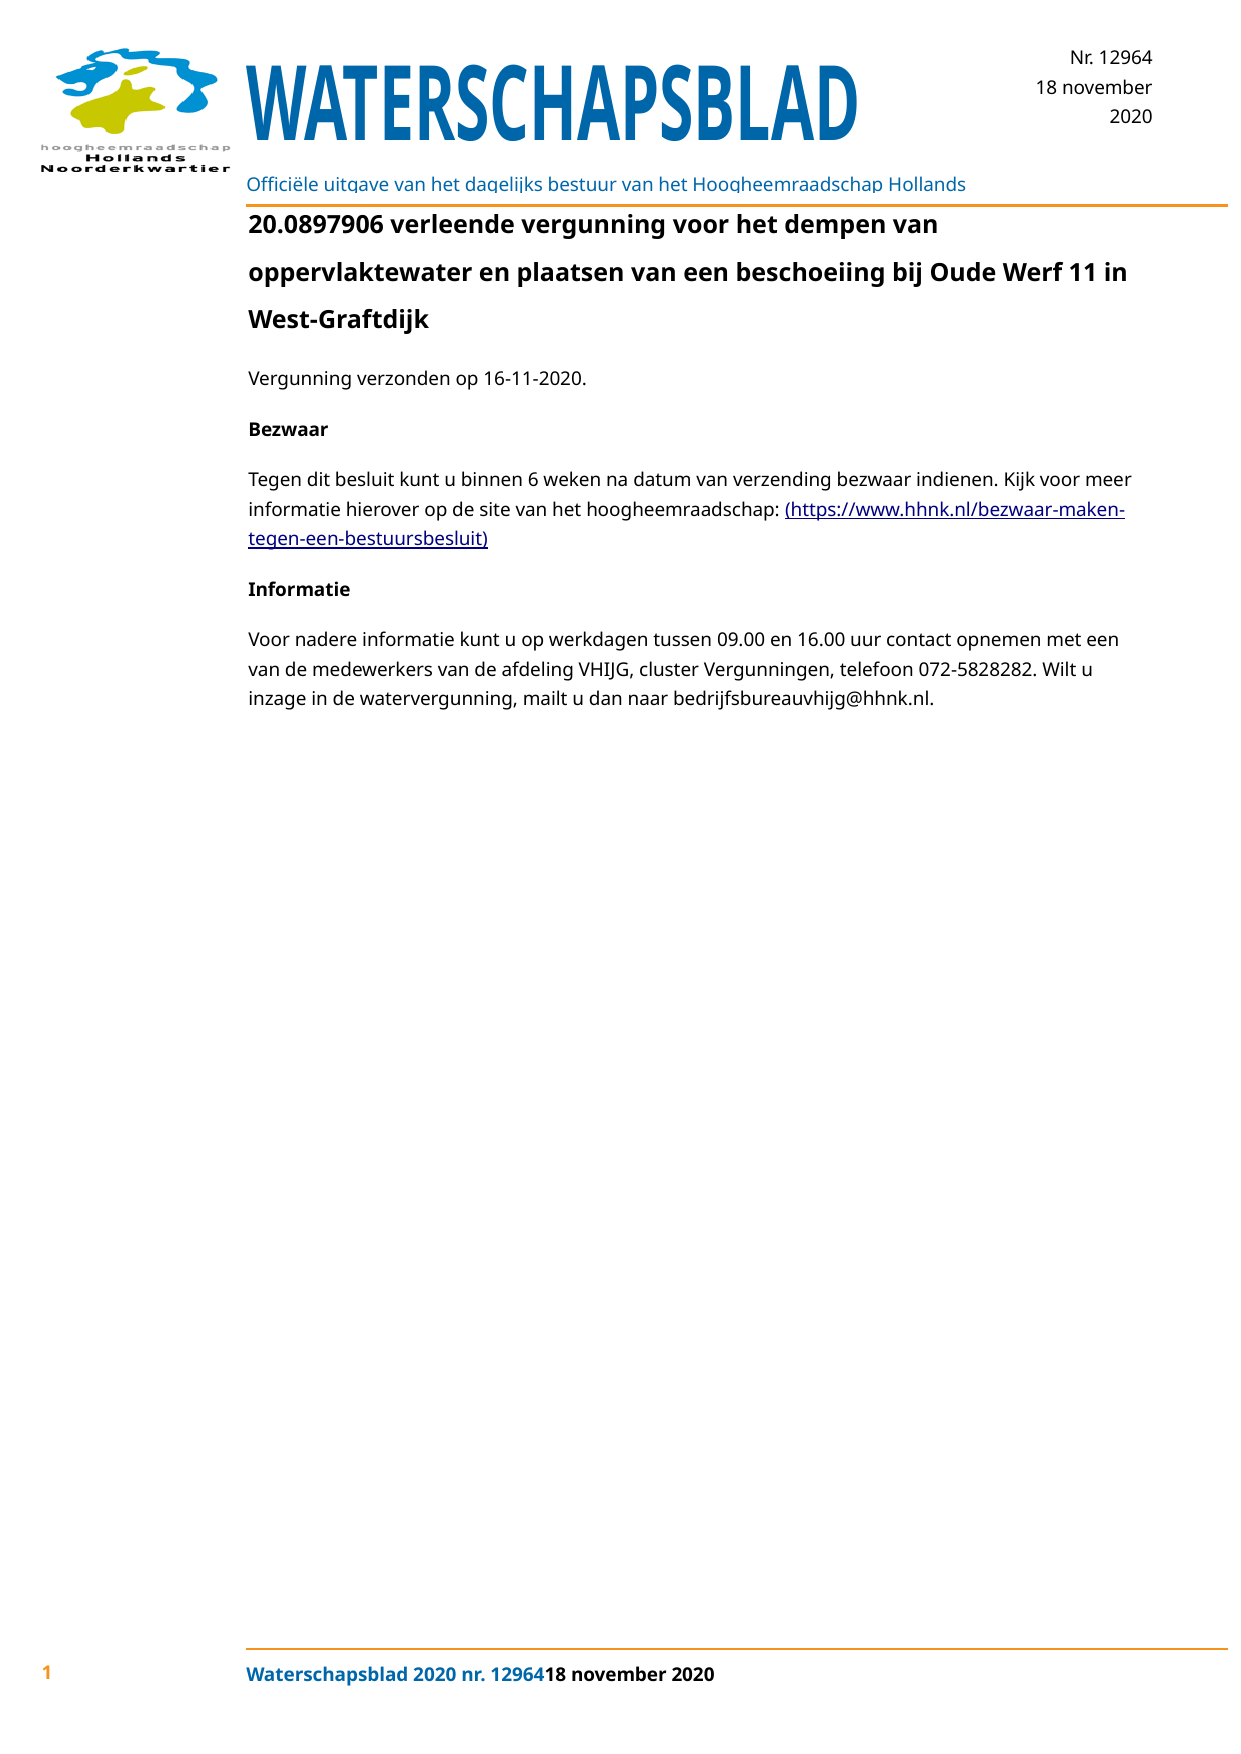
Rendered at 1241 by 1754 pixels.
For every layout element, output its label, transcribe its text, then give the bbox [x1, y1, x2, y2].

text Bezwaar [248, 416, 1152, 442]
text 20.0897906 verleende vergunning voor het dempen van oppervlaktewater en plaatsen van een beschoeiing bij Oude Werf 11 in West-Graftdijk [248, 207, 1152, 336]
text Informatie [248, 576, 1152, 602]
text Tegen dit besluit kunt u binnen 6 weken na datum van verzending bezwaar indienen. Kijk voor meer informatie hierover op de site van het hoogheemraadschap: (https://www.hhnk.nl/bezwaar-maken-tegen-een-bestuursbesluit) [248, 466, 1152, 551]
picture [41, 47, 231, 172]
text Voor nadere informatie kunt u op werkdagen tussen 09.00 en 16.00 uur contact opnemen met een van de medewerkers van de afdeling VHIJG, cluster Vergunningen, telefoon 072-5828282. Wilt u inzage in de watervergunning, mailt u dan naar bedrijfsbureauvhijg@hhnk.nl. [248, 626, 1152, 711]
text Vergunning verzonden op 16-11-2020. [248, 366, 1152, 391]
